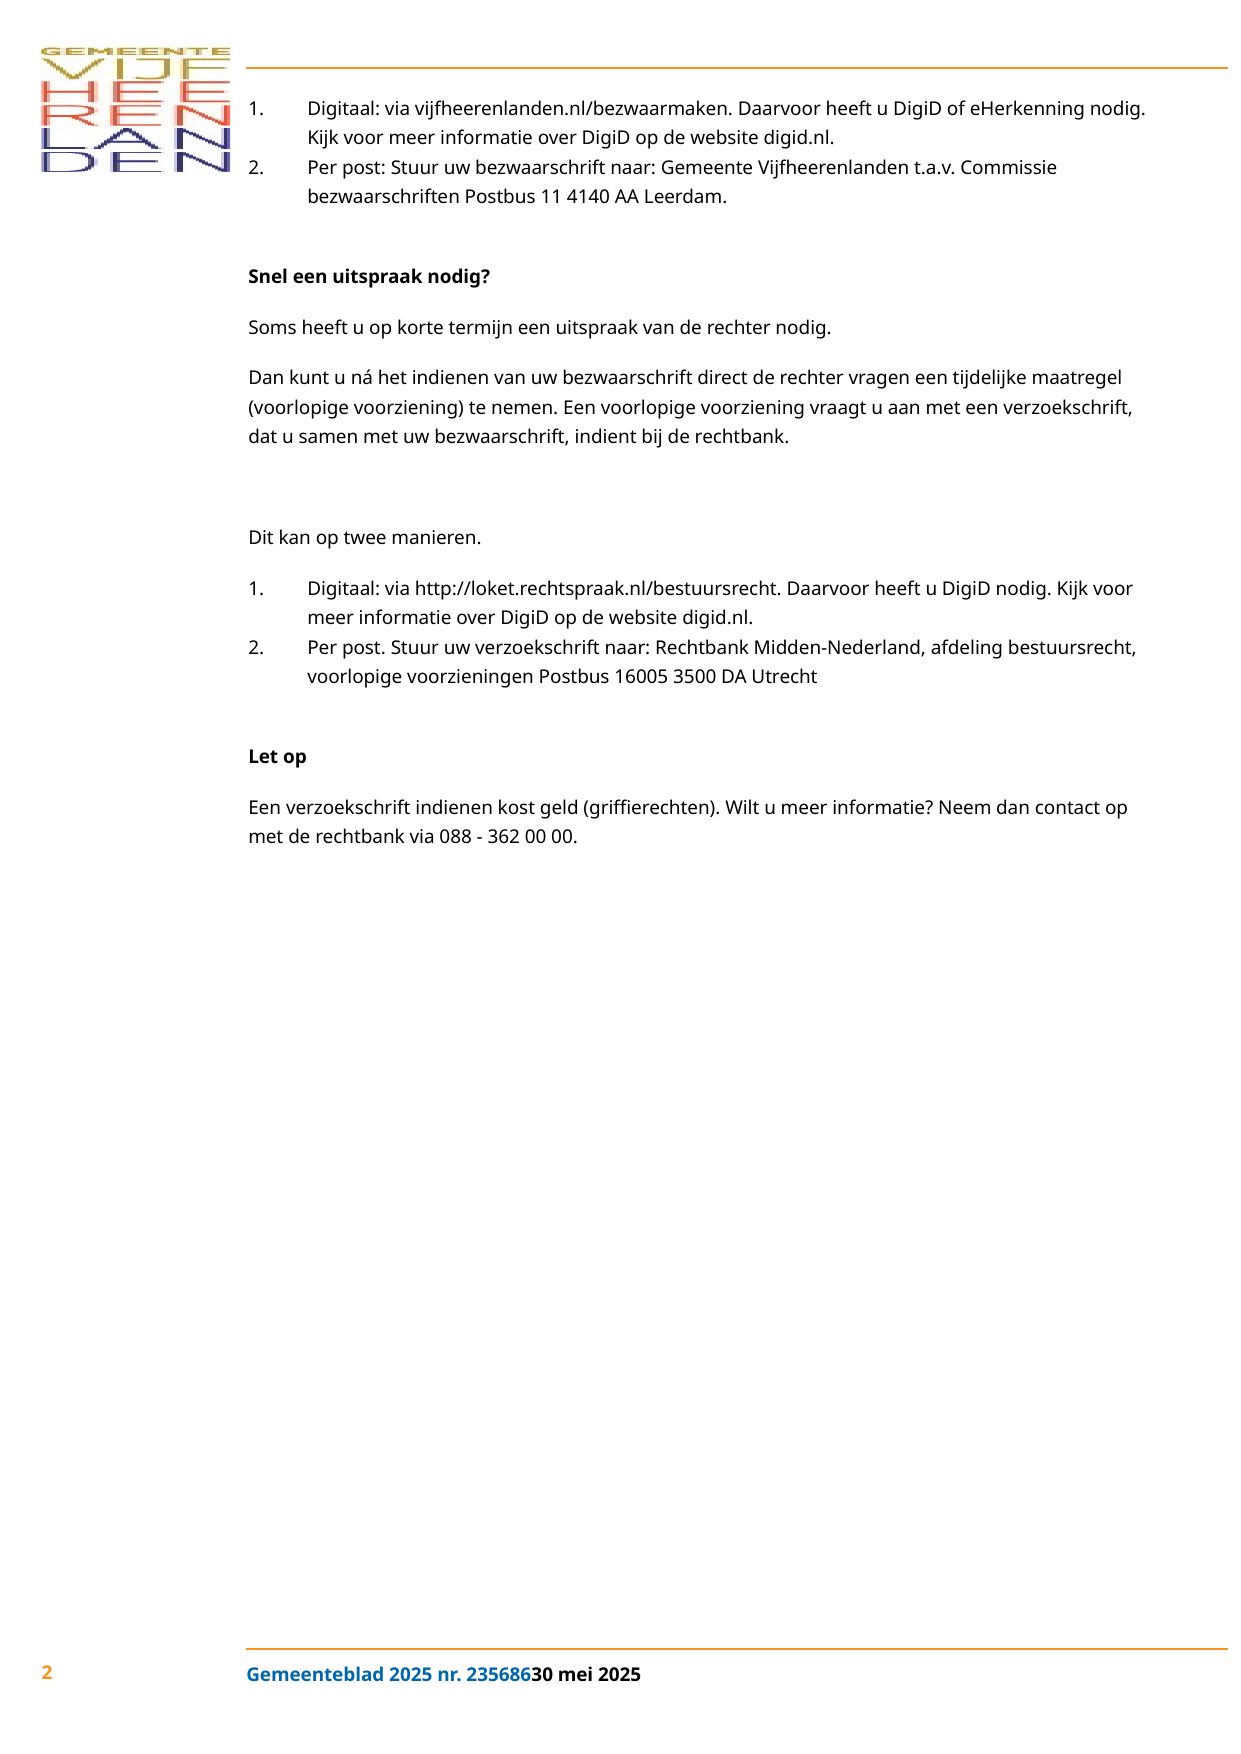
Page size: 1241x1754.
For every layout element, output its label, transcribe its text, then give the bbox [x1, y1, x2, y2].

list Digitaal: via http://loket.rechtspraak.nl/bestuursrecht. Daarvoor heeft u DigiD nodig. Kijk voor meer informatie over DigiD op de website digid.nl. [248, 575, 1152, 630]
list Per post. Stuur uw verzoekschrift naar: Rechtbank Midden-Nederland, afdeling bestuursrecht, voorlopige voorzieningen Postbus 16005 3500 DA Utrecht [248, 634, 1152, 689]
text Dan kunt u ná het indienen van uw bezwaarschrift direct de rechter vragen een tijdelijke maatregel (voorlopige voorziening) te nemen. Een voorlopige voorziening vraagt u aan met een verzoekschrift, dat u samen met uw bezwaarschrift, indient bij de rechtbank. [248, 364, 1152, 449]
text Snel een uitspraak nodig? [248, 263, 1152, 289]
text Dit kan op twee manieren. [248, 524, 1152, 550]
text Let op [248, 743, 1152, 769]
picture [41, 47, 231, 172]
list Digitaal: via vijfheerenlanden.nl/bezwaarmaken. Daarvoor heeft u DigiD of eHerkenning nodig. Kijk voor meer informatie over DigiD op de website digid.nl. [248, 95, 1152, 150]
list Per post: Stuur uw bezwaarschrift naar: Gemeente Vijfheerenlanden t.a.v. Commissie bezwaarschriften Postbus 11 4140 AA Leerdam. [248, 154, 1152, 209]
text Soms heeft u op korte termijn een uitspraak van de rechter nodig. [248, 314, 1152, 340]
text Een verzoekschrift indienen kost geld (griffierechten). Wilt u meer informatie? Neem dan contact op met de rechtbank via 088 - 362 00 00. [248, 794, 1152, 849]
